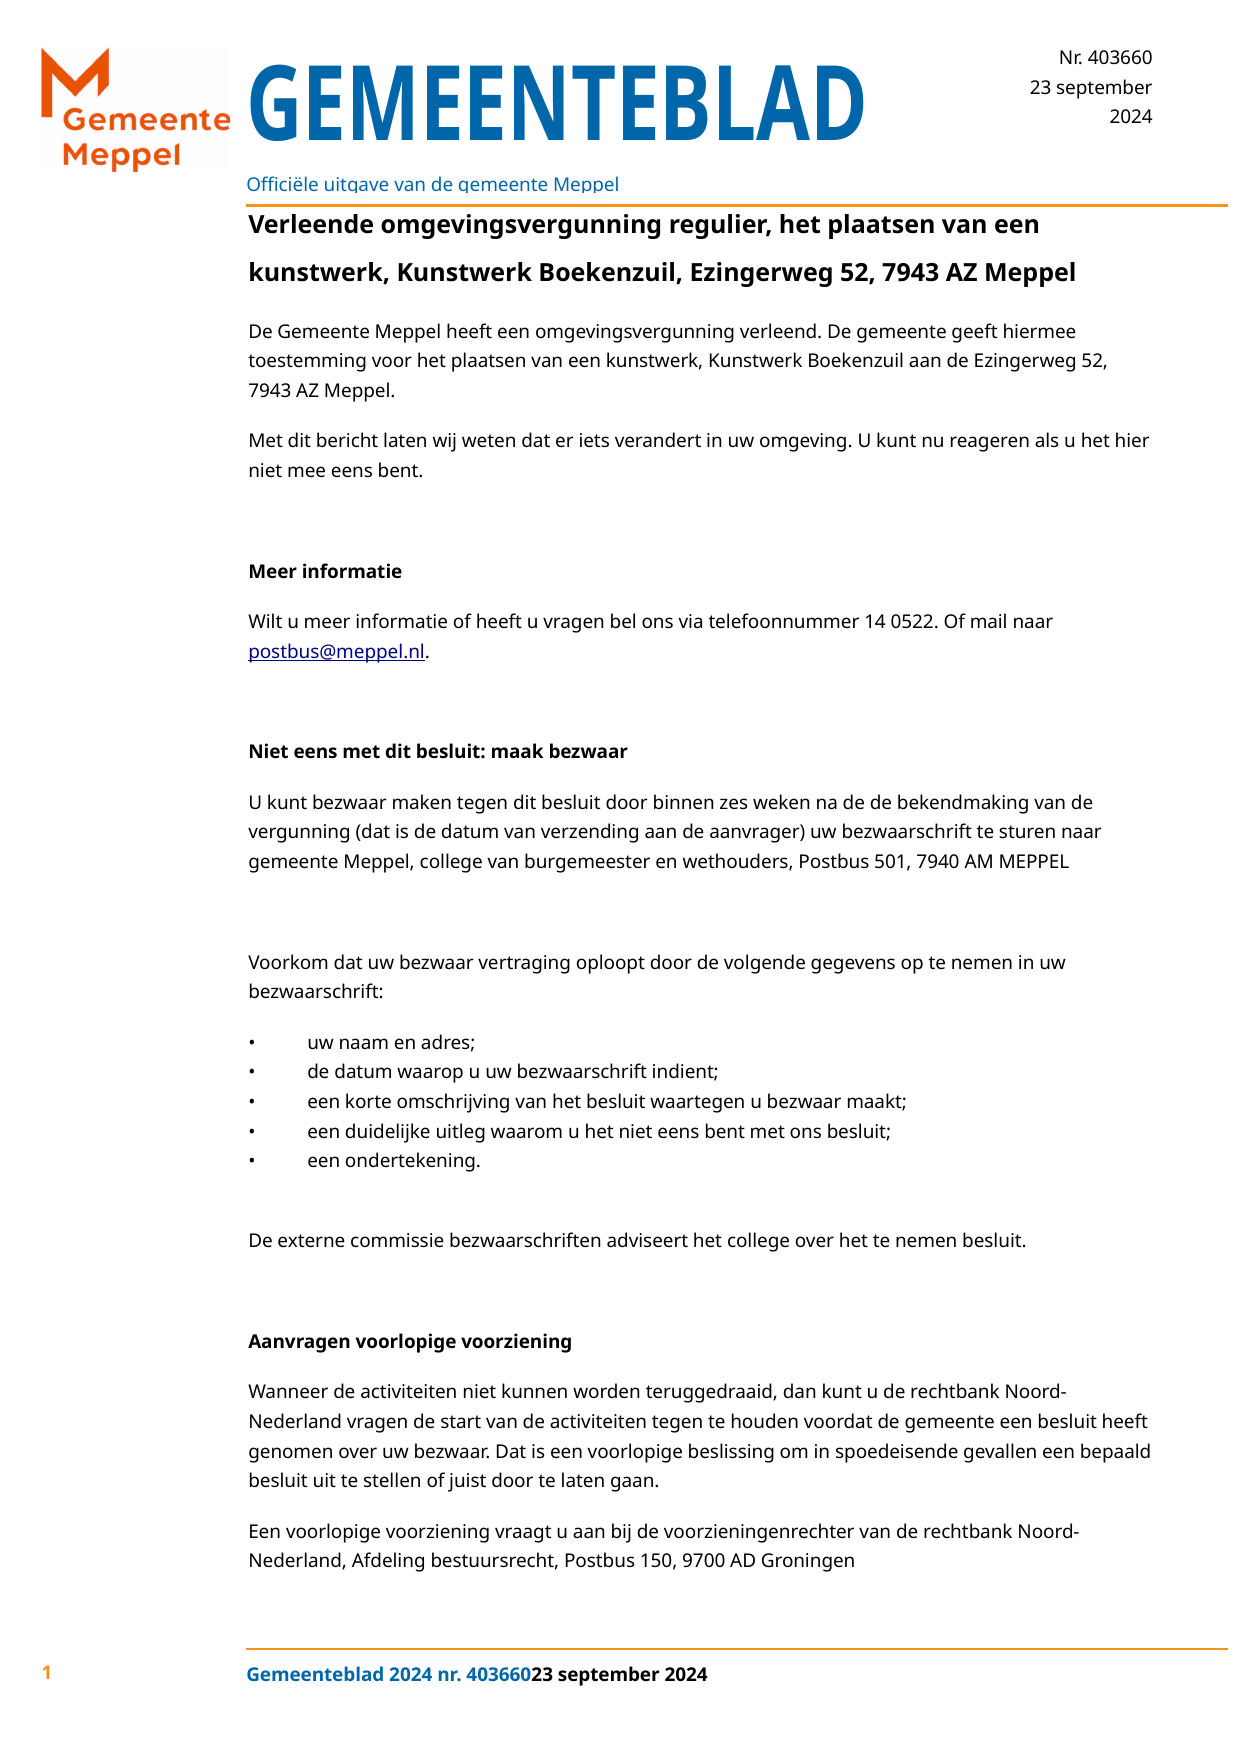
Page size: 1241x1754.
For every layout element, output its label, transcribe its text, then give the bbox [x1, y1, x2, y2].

list een duidelijke uitleg waarom u het niet eens bent met ons besluit; [248, 1118, 1152, 1144]
picture [41, 47, 231, 172]
text Voorkom dat uw bezwaar vertraging oploopt door de volgende gegevens op te nemen in uw bezwaarschrift: [248, 949, 1152, 1004]
list een korte omschrijving van het besluit waartegen u bezwaar maakt; [248, 1088, 1152, 1114]
text Verleende omgevingsvergunning regulier, het plaatsen van een kunstwerk, Kunstwerk Boekenzuil, Ezingerweg 52, 7943 AZ Meppel [248, 207, 1152, 288]
text Wanneer de activiteiten niet kunnen worden teruggedraaid, dan kunt u de rechtbank Noord-Nederland vragen de start van de activiteiten tegen te houden voordat de gemeente een besluit heeft genomen over uw bezwaar. Dat is een voorlopige beslissing om in spoedeisende gevallen een bepaald besluit uit te stellen of juist door te laten gaan. [248, 1379, 1152, 1493]
text Aanvragen voorlopige voorziening [248, 1328, 1152, 1354]
text Niet eens met dit besluit: maak bezwaar [248, 739, 1152, 764]
text De externe commissie bezwaarschriften adviseert het college over het te nemen besluit. [248, 1227, 1152, 1253]
text Met dit bericht laten wij weten dat er iets verandert in uw omgeving. U kunt nu reageren als u het hier niet mee eens bent. [248, 427, 1152, 483]
list een ondertekening. [248, 1147, 1152, 1173]
list de datum waarop u uw bezwaarschrift indient; [248, 1059, 1152, 1084]
list uw naam en adres; [248, 1029, 1152, 1055]
text Een voorlopige voorziening vraagt u aan bij de voorzieningenrechter van de rechtbank Noord-Nederland, Afdeling bestuursrecht, Postbus 150, 9700 AD Groningen [248, 1518, 1152, 1573]
text Meer informatie [248, 558, 1152, 584]
text Wilt u meer informatie of heeft u vragen bel ons via telefoonnummer 14 0522. Of mail naar postbus@meppel.nl. [248, 608, 1152, 664]
text De Gemeente Meppel heeft een omgevingsvergunning verleend. De gemeente geeft hiermee toestemming voor het plaatsen van een kunstwerk, Kunstwerk Boekenzuil aan de Ezingerweg 52, 7943 AZ Meppel. [248, 318, 1152, 403]
text U kunt bezwaar maken tegen dit besluit door binnen zes weken na de de bekendmaking van de vergunning (dat is de datum van verzending aan de aanvrager) uw bezwaarschrift te sturen naar gemeente Meppel, college van burgemeester en wethouders, Postbus 501, 7940 AM MEPPEL [248, 789, 1152, 874]
